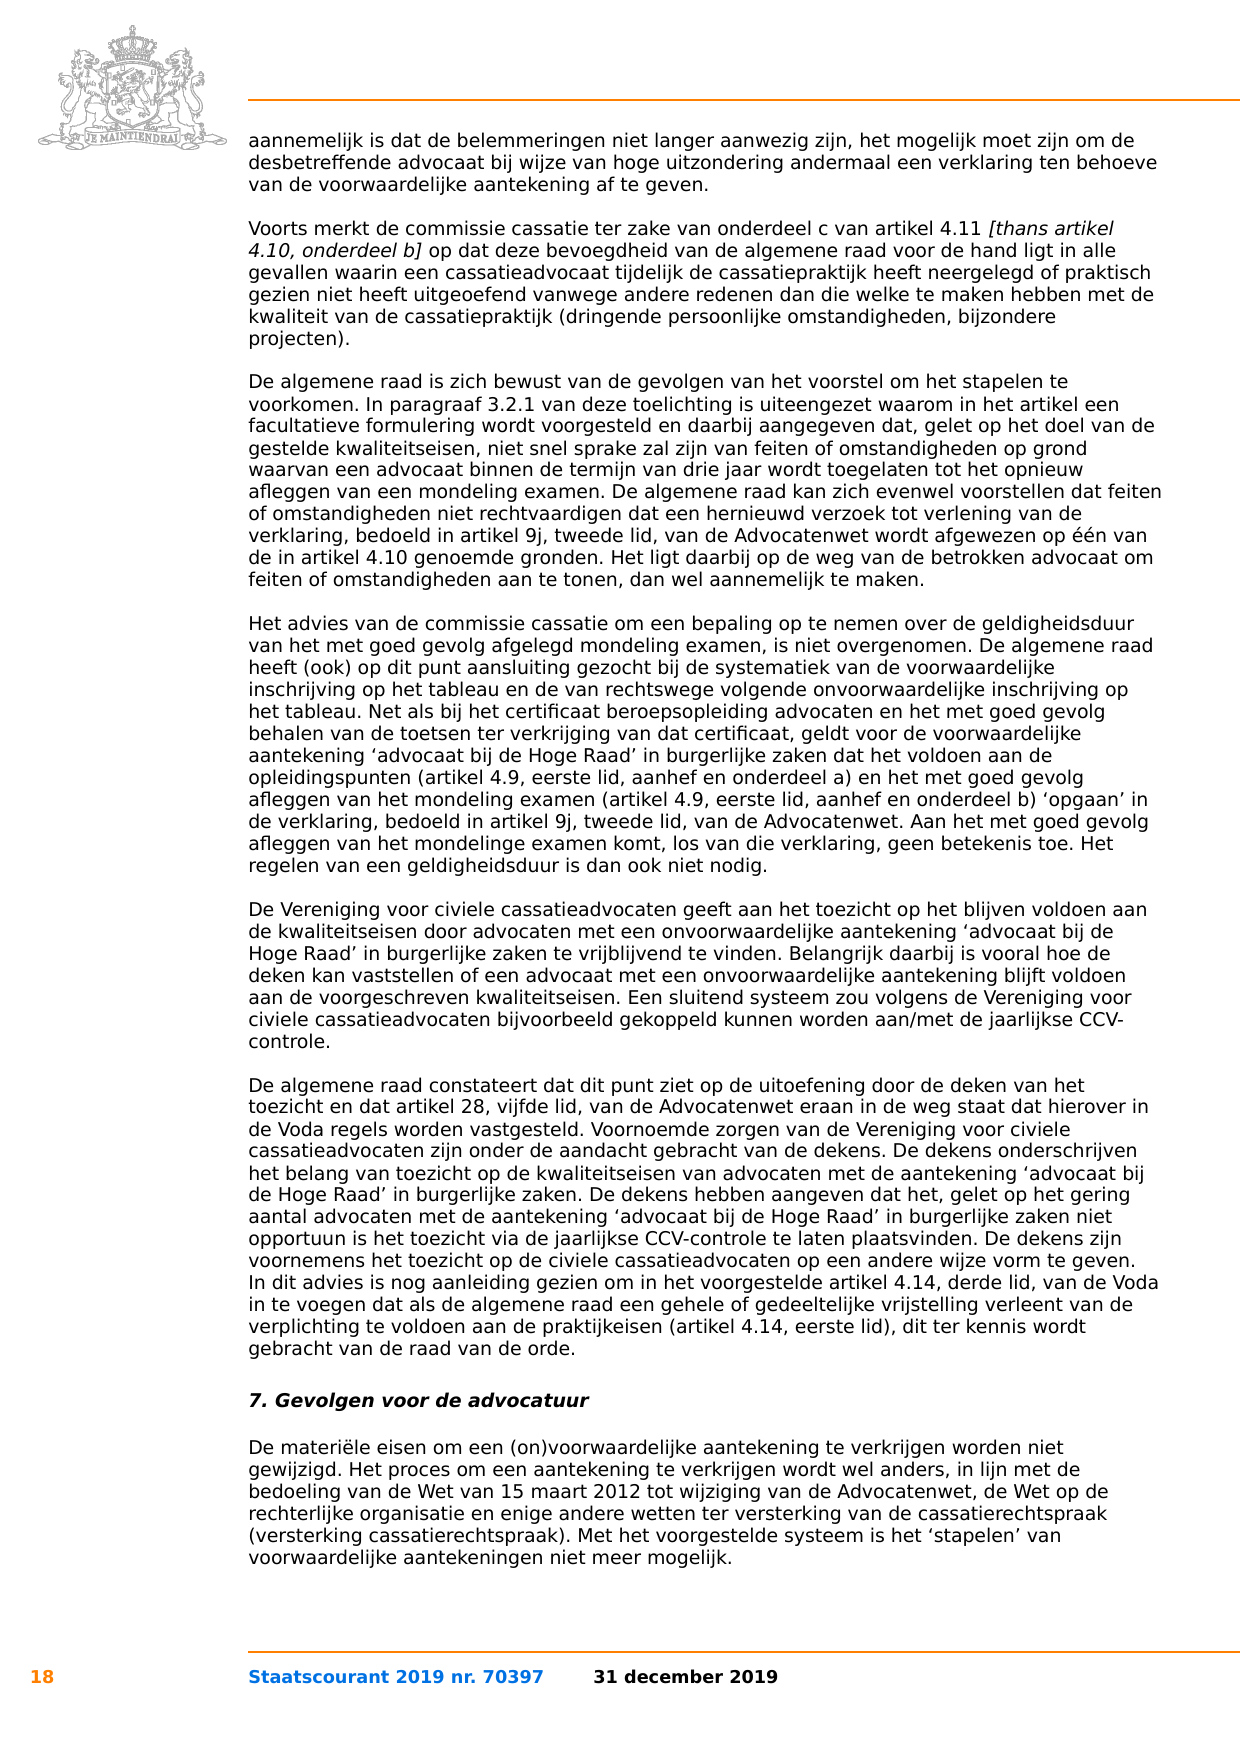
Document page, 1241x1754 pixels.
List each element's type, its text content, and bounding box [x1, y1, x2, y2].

subtitle 7. Gevolgen voor de advocatuur [248, 1390, 1163, 1412]
text aannemelijk is dat de belemmeringen niet langer aanwezig zijn, het mogelijk moet zijn om de desbetreffende advocaat bij wijze van hoge uitzondering andermaal een verklaring ten behoeve van de voorwaardelijke aantekening af te geven. [248, 130, 1163, 196]
text Het advies van de commissie cassatie om een bepaling op te nemen over de geldigheidsduur van het met goed gevolg afgelegd mondeling examen, is niet overgenomen. De algemene raad heeft (ook) op dit punt aansluiting gezocht bij de systematiek van de voorwaardelijke inschrijving op het tableau en de van rechtswege volgende onvoorwaardelijke inschrijving op het tableau. Net als bij het certificaat beroepsopleiding advocaten en het met goed gevolg behalen van de toetsen ter verkrijging van dat certificaat, geldt voor de voorwaardelijke aantekening ‘advocaat bij de Hoge Raad’ in burgerlijke zaken dat het voldoen aan de opleidingspunten (artikel 4.9, eerste lid, aanhef en onderdeel a) en het met goed gevolg afleggen van het mondeling examen (artikel 4.9, eerste lid, aanhef en onderdeel b) ‘opgaan’ in de verklaring, bedoeld in artikel 9j, tweede lid, van de Advocatenwet. Aan het met goed gevolg afleggen van het mondelinge examen komt, los van die verklaring, geen betekenis toe. Het regelen van een geldigheidsduur is dan ook niet nodig. [248, 613, 1163, 877]
text De materiële eisen om een (on)voorwaardelijke aantekening te verkrijgen worden niet gewijzigd. Het proces om een aantekening te verkrijgen wordt wel anders, in lijn met de bedoeling van de Wet van 15 maart 2012 tot wijziging van de Advocatenwet, de Wet op de rechterlijke organisatie en enige andere wetten ter versterking van de cassatierechtspraak (versterking cassatierechtspraak). Met het voorgestelde systeem is het ‘stapelen’ van voorwaardelijke aantekeningen niet meer mogelijk. [248, 1437, 1163, 1569]
text In dit advies is nog aanleiding gezien om in het voorgestelde artikel 4.14, derde lid, van de Voda in te voegen dat als de algemene raad een gehele of gedeeltelijke vrijstelling verleent van de verplichting te voldoen aan de praktijkeisen (artikel 4.14, eerste lid), dit ter kennis wordt gebracht van de raad van de orde. [248, 1272, 1163, 1360]
picture [38, 25, 227, 150]
text De algemene raad is zich bewust van de gevolgen van het voorstel om het stapelen te voorkomen. In paragraaf 3.2.1 van deze toelichting is uiteengezet waarom in het artikel een facultatieve formulering wordt voorgesteld en daarbij aangegeven dat, gelet op het doel van de gestelde kwaliteitseisen, niet snel sprake zal zijn van feiten of omstandigheden op grond waarvan een advocaat binnen de termijn van drie jaar wordt toegelaten tot het opnieuw afleggen van een mondeling examen. De algemene raad kan zich evenwel voorstellen dat feiten of omstandigheden niet rechtvaardigen dat een hernieuwd verzoek tot verlening van de verklaring, bedoeld in artikel 9j, tweede lid, van de Advocatenwet wordt afgewezen op één van de in artikel 4.10 genoemde gronden. Het ligt daarbij op de weg van de betrokken advocaat om feiten of omstandigheden aan te tonen, dan wel aannemelijk te maken. [248, 371, 1163, 591]
text De Vereniging voor civiele cassatieadvocaten geeft aan het toezicht op het blijven voldoen aan de kwaliteitseisen door advocaten met een onvoorwaardelijke aantekening ‘advocaat bij de Hoge Raad’ in burgerlijke zaken te vrijblijvend te vinden. Belangrijk daarbij is vooral hoe de deken kan vaststellen of een advocaat met een onvoorwaardelijke aantekening blijft voldoen aan de voorgeschreven kwaliteitseisen. Een sluitend systeem zou volgens de Vereniging voor civiele cassatieadvocaten bijvoorbeeld gekoppeld kunnen worden aan/met de jaarlijkse CCV-controle. [248, 899, 1163, 1053]
text Voorts merkt de commissie cassatie ter zake van onderdeel c van artikel 4.11 [thans artikel 4.10, onderdeel b] op dat deze bevoegdheid van de algemene raad voor de hand ligt in alle gevallen waarin een cassatieadvocaat tijdelijk de cassatiepraktijk heeft neergelegd of praktisch gezien niet heeft uitgeoefend vanwege andere redenen dan die welke te maken hebben met de kwaliteit van de cassatiepraktijk (dringende persoonlijke omstandigheden, bijzondere projecten). [248, 218, 1163, 349]
text De algemene raad constateert dat dit punt ziet op de uitoefening door de deken van het toezicht en dat artikel 28, vijfde lid, van de Advocatenwet eraan in de weg staat dat hierover in de Voda regels worden vastgesteld. Voornoemde zorgen van de Vereniging voor civiele cassatieadvocaten zijn onder de aandacht gebracht van de dekens. De dekens onderschrijven het belang van toezicht op de kwaliteitseisen van advocaten met de aantekening ‘advocaat bij de Hoge Raad’ in burgerlijke zaken. De dekens hebben aangeven dat het, gelet op het gering aantal advocaten met de aantekening ‘advocaat bij de Hoge Raad’ in burgerlijke zaken niet opportuun is het toezicht via de jaarlijkse CCV-controle te laten plaatsvinden. De dekens zijn voornemens het toezicht op de civiele cassatieadvocaten op een andere wijze vorm te geven. [248, 1074, 1163, 1272]
